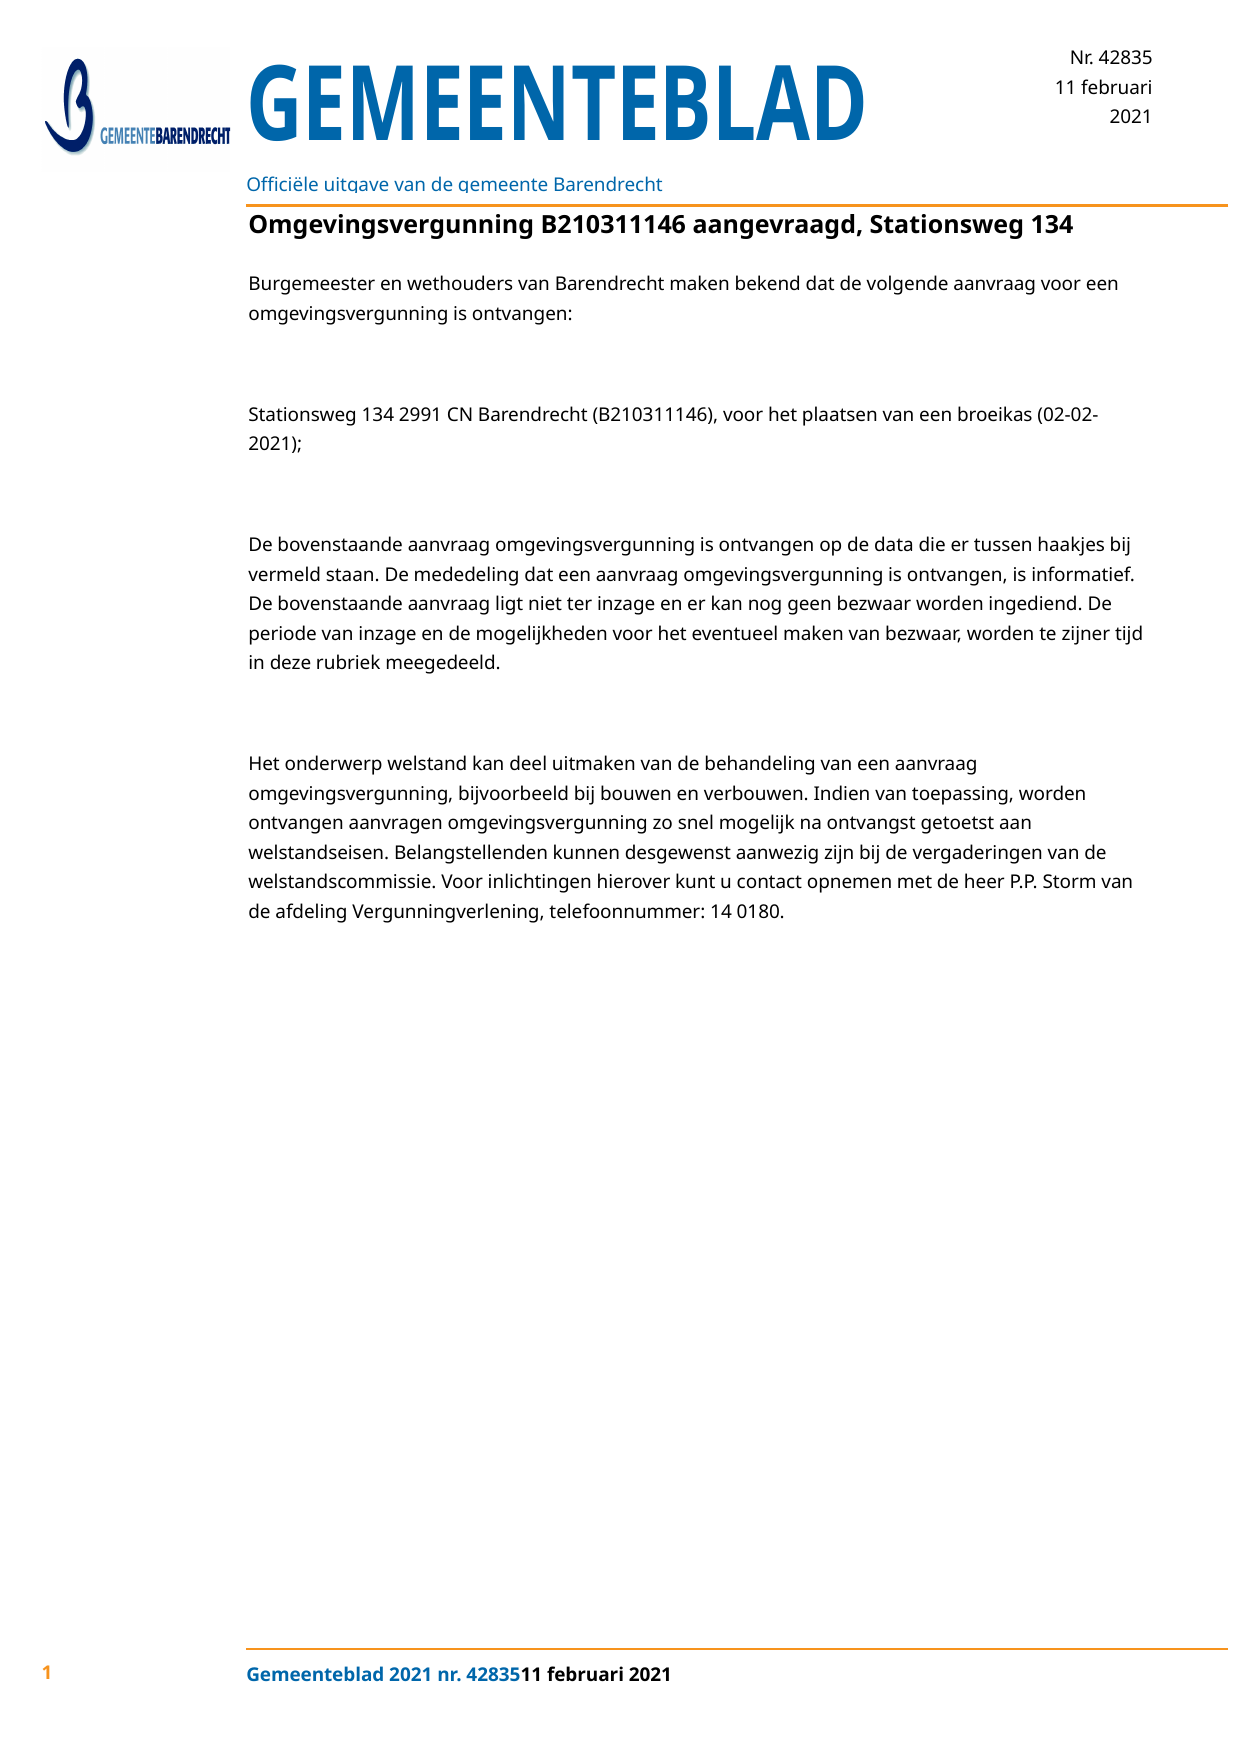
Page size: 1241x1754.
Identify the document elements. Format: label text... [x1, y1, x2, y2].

text Burgemeester en wethouders van Barendrecht maken bekend dat de volgende aanvraag voor een omgevingsvergunning is ontvangen: [248, 270, 1152, 326]
text Het onderwerp welstand kan deel uitmaken van de behandeling van een aanvraag omgevingsvergunning, bijvoorbeeld bij bouwen en verbouwen. Indien van toepassing, worden ontvangen aanvragen omgevingsvergunning zo snel mogelijk na ontvangst getoetst aan welstandseisen. Belangstellenden kunnen desgewenst aanwezig zijn bij de vergaderingen van de welstandscommissie. Voor inlichtingen hierover kunt u contact opnemen met de heer P.P. Storm van de afdeling Vergunningverlening, telefoonnummer: 14 0180. [248, 750, 1152, 924]
picture [41, 47, 231, 172]
text Stationsweg 134 2991 CN Barendrecht (B210311146), voor het plaatsen van een broeikas (02-02-2021); [248, 401, 1152, 456]
text Omgevingsvergunning B210311146 aangevraagd, Stationsweg 134 [248, 207, 1152, 241]
text De bovenstaande aanvraag omgevingsvergunning is ontvangen op de data die er tussen haakjes bij vermeld staan. De mededeling dat een aanvraag omgevingsvergunning is ontvangen, is informatief. De bovenstaande aanvraag ligt niet ter inzage en er kan nog geen bezwaar worden ingediend. De periode van inzage en de mogelijkheden voor het eventueel maken van bezwaar, worden te zijner tijd in deze rubriek meegedeeld. [248, 531, 1152, 675]
